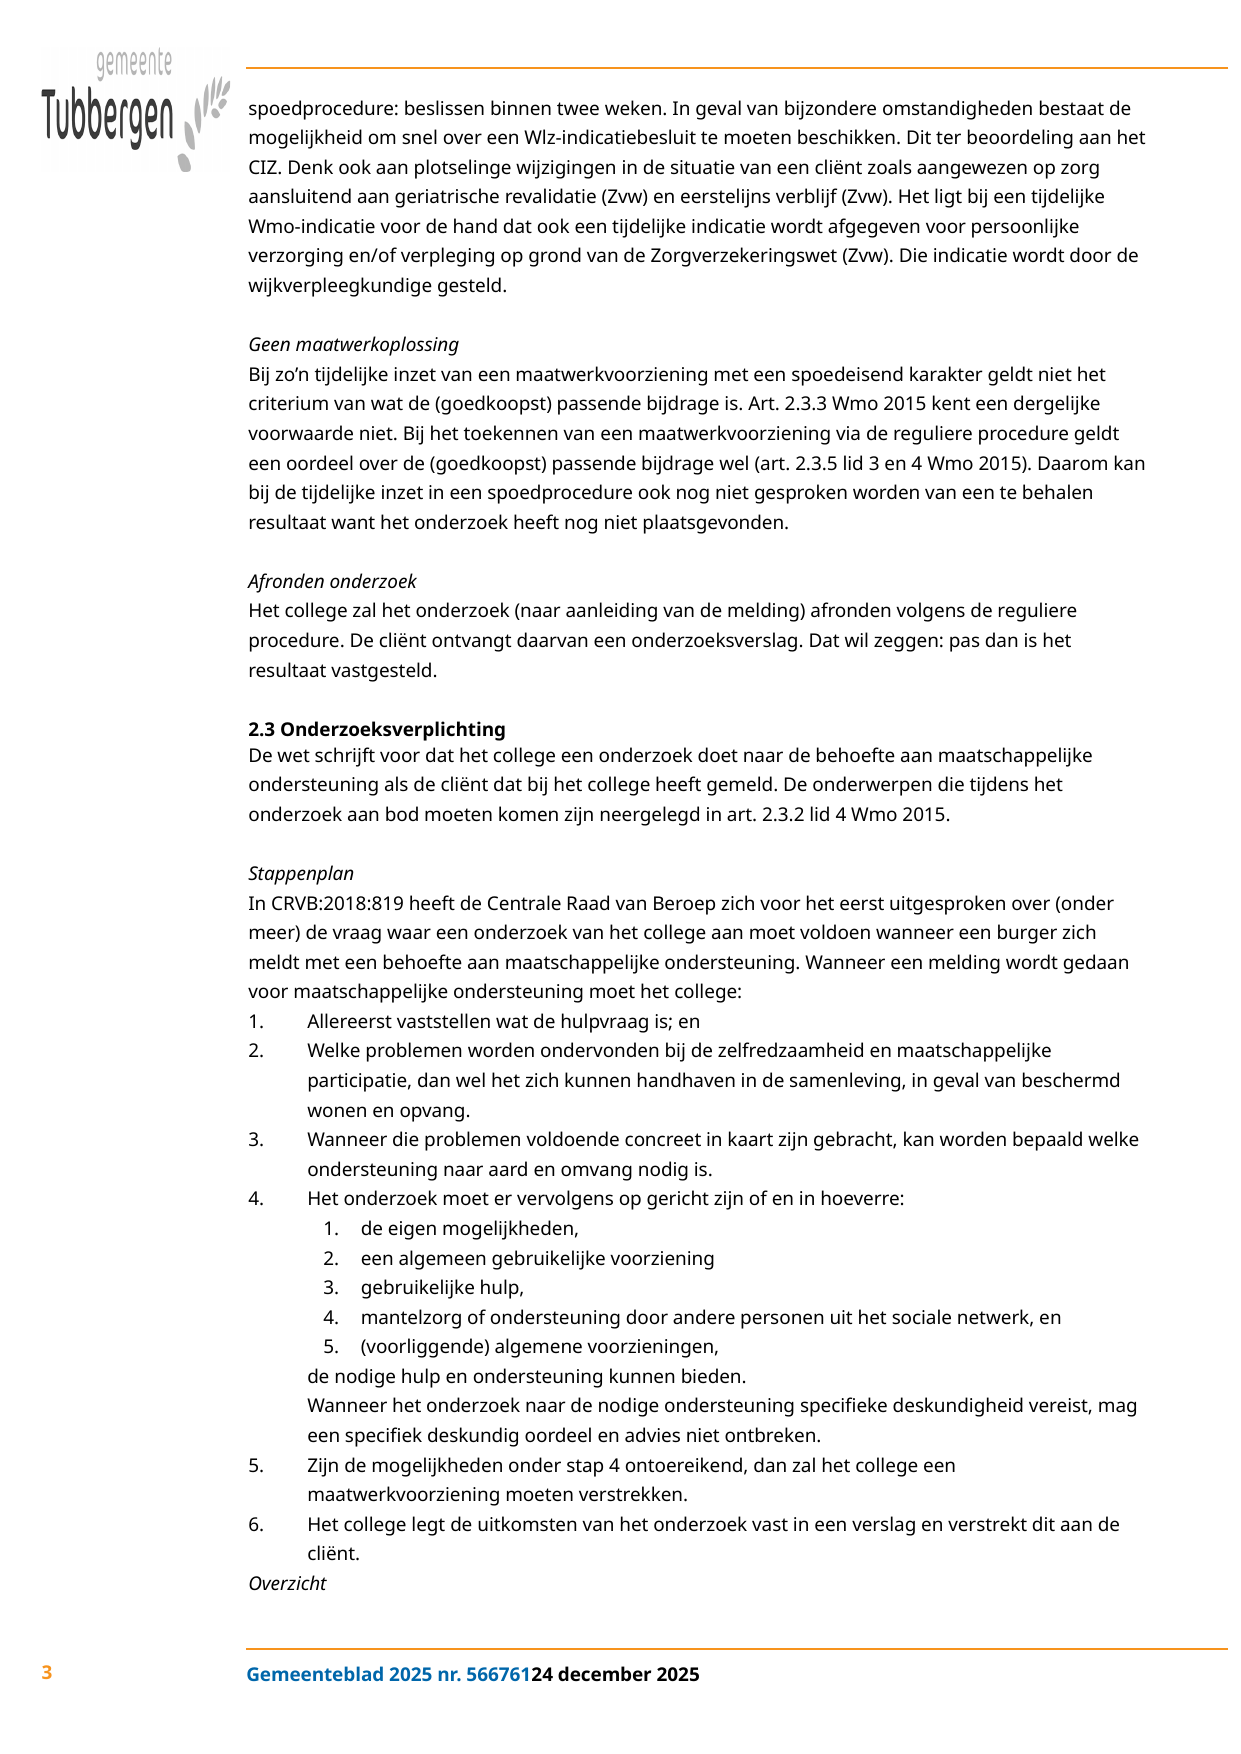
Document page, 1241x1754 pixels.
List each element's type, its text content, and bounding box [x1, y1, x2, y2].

text Overzicht [248, 1570, 1152, 1596]
list Het college legt de uitkomsten van het onderzoek vast in een verslag en verstrekt dit aan de cliënt. [248, 1511, 1152, 1566]
list een algemeen gebruikelijke voorziening [323, 1245, 1152, 1270]
text Afronden onderzoek [248, 568, 1152, 594]
list Welke problemen worden ondervonden bij de zelfredzaamheid en maatschappelijke participatie, dan wel het zich kunnen handhaven in de samenleving, in geval van beschermd wonen en opvang. [248, 1038, 1152, 1122]
list (voorliggende) algemene voorzieningen, [323, 1333, 1152, 1359]
list Het onderzoek moet er vervolgens op gericht zijn of en in hoeverre: [248, 1186, 1152, 1211]
text De wet schrijft voor dat het college een onderzoek doet naar de behoefte aan maatschappelijke ondersteuning als de cliënt dat bij het college heeft gemeld. De onderwerpen die tijdens het onderzoek aan bod moeten komen zijn neergelegd in art. 2.3.2 lid 4 Wmo 2015. [248, 742, 1152, 827]
list de nodige hulp en ondersteuning kunnen bieden. [248, 1363, 1152, 1389]
text Geen maatwerkoplossing [248, 331, 1152, 357]
text Stappenplan [248, 860, 1152, 886]
text In CRVB:2018:819 heeft de Centrale Raad van Beroep zich voor het eerst uitgesproken over (onder meer) de vraag waar een onderzoek van het college aan moet voldoen wanneer een burger zich meldt met een behoefte aan maatschappelijke ondersteuning. Wanneer een melding wordt gedaan voor maatschappelijke ondersteuning moet het college: [248, 890, 1152, 1004]
text Bij zo’n tijdelijke inzet van een maatwerkvoorziening met een spoedeisend karakter geldt niet het criterium van wat de (goedkoopst) passende bijdrage is. Art. 2.3.3 Wmo 2015 kent een dergelijke voorwaarde niet. Bij het toekennen van een maatwerkvoorziening via de reguliere procedure geldt een oordeel over de (goedkoopst) passende bijdrage wel (art. 2.3.5 lid 3 en 4 Wmo 2015). Daarom kan bij de tijdelijke inzet in een spoedprocedure ook nog niet gesproken worden van een te behalen resultaat want het onderzoek heeft nog niet plaatsgevonden. [248, 361, 1152, 535]
text spoedprocedure: beslissen binnen twee weken. In geval van bijzondere omstandigheden bestaat de mogelijkheid om snel over een Wlz-indicatiebesluit te moeten beschikken. Dit ter beoordeling aan het CIZ. Denk ook aan plotselinge wijzigingen in de situatie van een cliënt zoals aangewezen op zorg aansluitend aan geriatrische revalidatie (Zvw) en eerstelijns verblijf (Zvw). Het ligt bij een tijdelijke Wmo-indicatie voor de hand dat ook een tijdelijke indicatie wordt afgegeven voor persoonlijke verzorging en/of verpleging op grond van de Zorgverzekeringswet (Zvw). Die indicatie wordt door de wijkverpleegkundige gesteld. [248, 95, 1152, 298]
list gebruikelijke hulp, [323, 1274, 1152, 1300]
list mantelzorg of ondersteuning door andere personen uit het sociale netwerk, en [323, 1304, 1152, 1329]
text 2.3 Onderzoeksverplichting [248, 716, 1152, 742]
list Wanneer die problemen voldoende concreet in kaart zijn gebracht, kan worden bepaald welke ondersteuning naar aard en omvang nodig is. [248, 1126, 1152, 1182]
list Zijn de mogelijkheden onder stap 4 ontoereikend, dan zal het college een maatwerkvoorziening moeten verstrekken. [248, 1452, 1152, 1507]
picture [41, 47, 231, 172]
list Wanneer het onderzoek naar de nodige ondersteuning specifieke deskundigheid vereist, mag een specifiek deskundig oordeel en advies niet ontbreken. [248, 1393, 1152, 1448]
list Allereerst vaststellen wat de hulpvraag is; en [248, 1008, 1152, 1034]
text Het college zal het onderzoek (naar aanleiding van de melding) afronden volgens de reguliere procedure. De cliënt ontvangt daarvan een onderzoeksverslag. Dat wil zeggen: pas dan is het resultaat vastgesteld. [248, 598, 1152, 683]
list de eigen mogelijkheden, [323, 1215, 1152, 1241]
